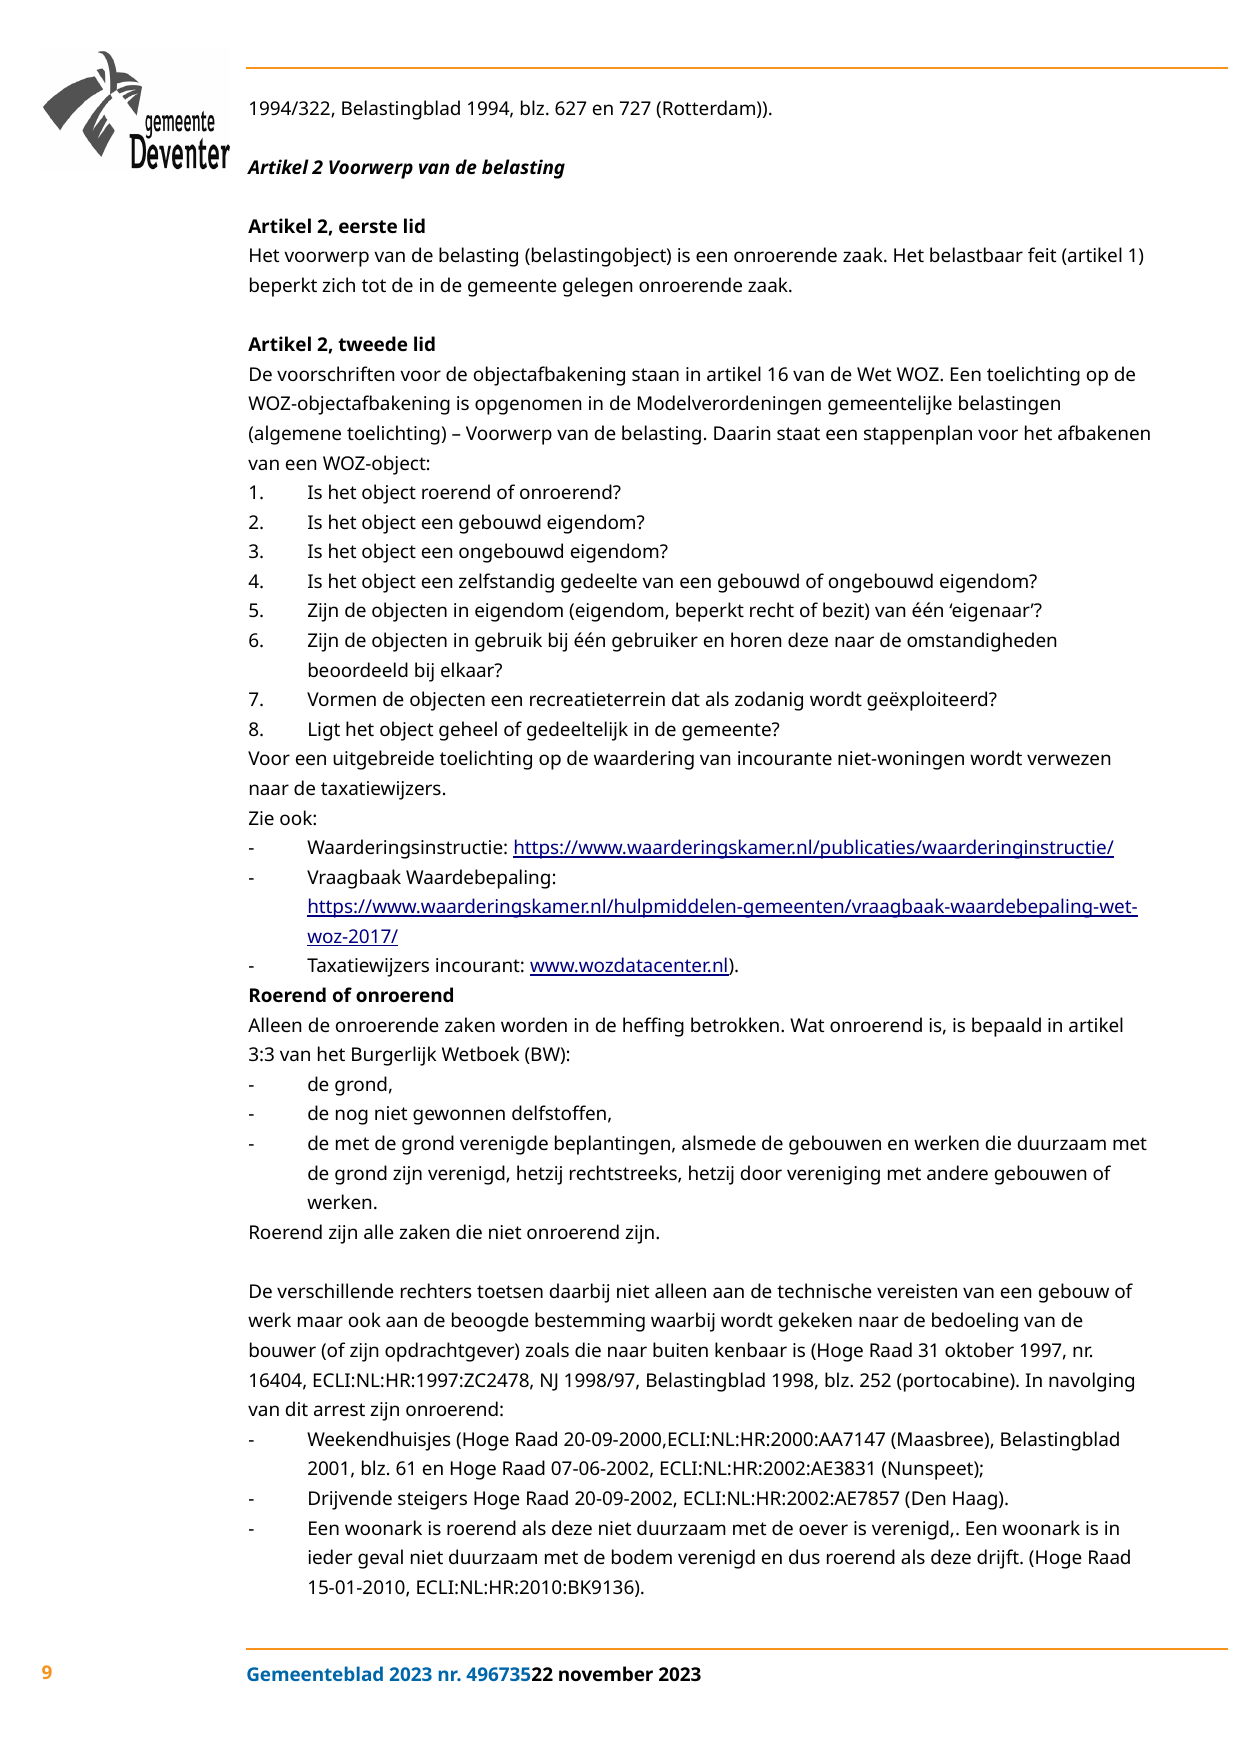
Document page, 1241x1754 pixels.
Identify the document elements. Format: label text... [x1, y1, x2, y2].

list Taxatiewijzers incourant: www.wozdatacenter.nl). [248, 953, 1152, 978]
list Waarderingsinstructie: https://www.waarderingskamer.nl/publicaties/waarderinginstructie/ [248, 834, 1152, 860]
list Is het object een zelfstandig gedeelte van een gebouwd of ongebouwd eigendom? [248, 568, 1152, 594]
picture [41, 47, 231, 172]
list Is het object een ongebouwd eigendom? [248, 538, 1152, 564]
text Artikel 2 Voorwerp van de belasting [248, 154, 1152, 180]
text De voorschriften voor de objectafbakening staan in artikel 16 van de Wet WOZ. Een toelichting op de WOZ-objectafbakening is opgenomen in de Modelverordeningen gemeentelijke belastingen (algemene toelichting) – Voorwerp van de belasting. Daarin staat een stappenplan voor het afbakenen van een WOZ-object: [248, 361, 1152, 476]
text Het voorwerp van de belasting (belastingobject) is een onroerende zaak. Het belastbaar feit (artikel 1) beperkt zich tot de in de gemeente gelegen onroerende zaak. [248, 243, 1152, 298]
list Vormen de objecten een recreatieterrein dat als zodanig wordt geëxploiteerd? [248, 686, 1152, 712]
text Artikel 2, eerste lid [248, 213, 1152, 239]
list Is het object roerend of onroerend? [248, 479, 1152, 505]
text 1994/322, Belastingblad 1994, blz. 627 en 727 (Rotterdam)). [248, 95, 1152, 121]
text Voor een uitgebreide toelichting op de waardering van incourante niet-woningen wordt verwezen naar de taxatiewijzers. [248, 746, 1152, 801]
list Drijvende steigers Hoge Raad 20-09-2002, ECLI:NL:HR:2002:AE7857 (Den Haag). [248, 1485, 1152, 1511]
text Artikel 2, tweede lid [248, 331, 1152, 357]
list Zijn de objecten in eigendom (eigendom, beperkt recht of bezit) van één ‘eigenaar’? [248, 598, 1152, 623]
text De verschillende rechters toetsen daarbij niet alleen aan de technische vereisten van een gebouw of werk maar ook aan de beoogde bestemming waarbij wordt gekeken naar de bedoeling van de bouwer (of zijn opdrachtgever) zoals die naar buiten kenbaar is (Hoge Raad 31 oktober 1997, nr. 16404, ECLI:NL:HR:1997:ZC2478, NJ 1998/97, Belastingblad 1998, blz. 252 (portocabine). In navolging van dit arrest zijn onroerend: [248, 1278, 1152, 1422]
list Vraagbaak Waardebepaling: https://www.waarderingskamer.nl/hulpmiddelen-gemeenten/vraagbaak-waardebepaling-wet-woz-2017/ [248, 864, 1152, 949]
list de met de grond verenigde beplantingen, alsmede de gebouwen en werken die duurzaam met de grond zijn verenigd, hetzij rechtstreeks, hetzij door vereniging met andere gebouwen of werken. [248, 1130, 1152, 1215]
list Weekendhuisjes (Hoge Raad 20-09-2000,ECLI:NL:HR:2000:AA7147 (Maasbree), Belastingblad 2001, blz. 61 en Hoge Raad 07-06-2002, ECLI:NL:HR:2002:AE3831 (Nunspeet); [248, 1426, 1152, 1481]
text Alleen de onroerende zaken worden in de heffing betrokken. Wat onroerend is, is bepaald in artikel 3:3 van het Burgerlijk Wetboek (BW): [248, 1012, 1152, 1067]
list Is het object een gebouwd eigendom? [248, 509, 1152, 535]
text Roerend zijn alle zaken die niet onroerend zijn. [248, 1219, 1152, 1245]
list de nog niet gewonnen delfstoffen, [248, 1101, 1152, 1126]
list de grond, [248, 1071, 1152, 1097]
text Roerend of onroerend [248, 982, 1152, 1008]
list Ligt het object geheel of gedeeltelijk in de gemeente? [248, 716, 1152, 742]
text Zie ook: [248, 805, 1152, 831]
list Zijn de objecten in gebruik bij één gebruiker en horen deze naar de omstandigheden beoordeeld bij elkaar? [248, 627, 1152, 683]
list Een woonark is roerend als deze niet duurzaam met de oever is verenigd,. Een woonark is in ieder geval niet duurzaam met de bodem verenigd en dus roerend als deze drijft. (Hoge Raad 15-01-2010, ECLI:NL:HR:2010:BK9136). [248, 1515, 1152, 1600]
